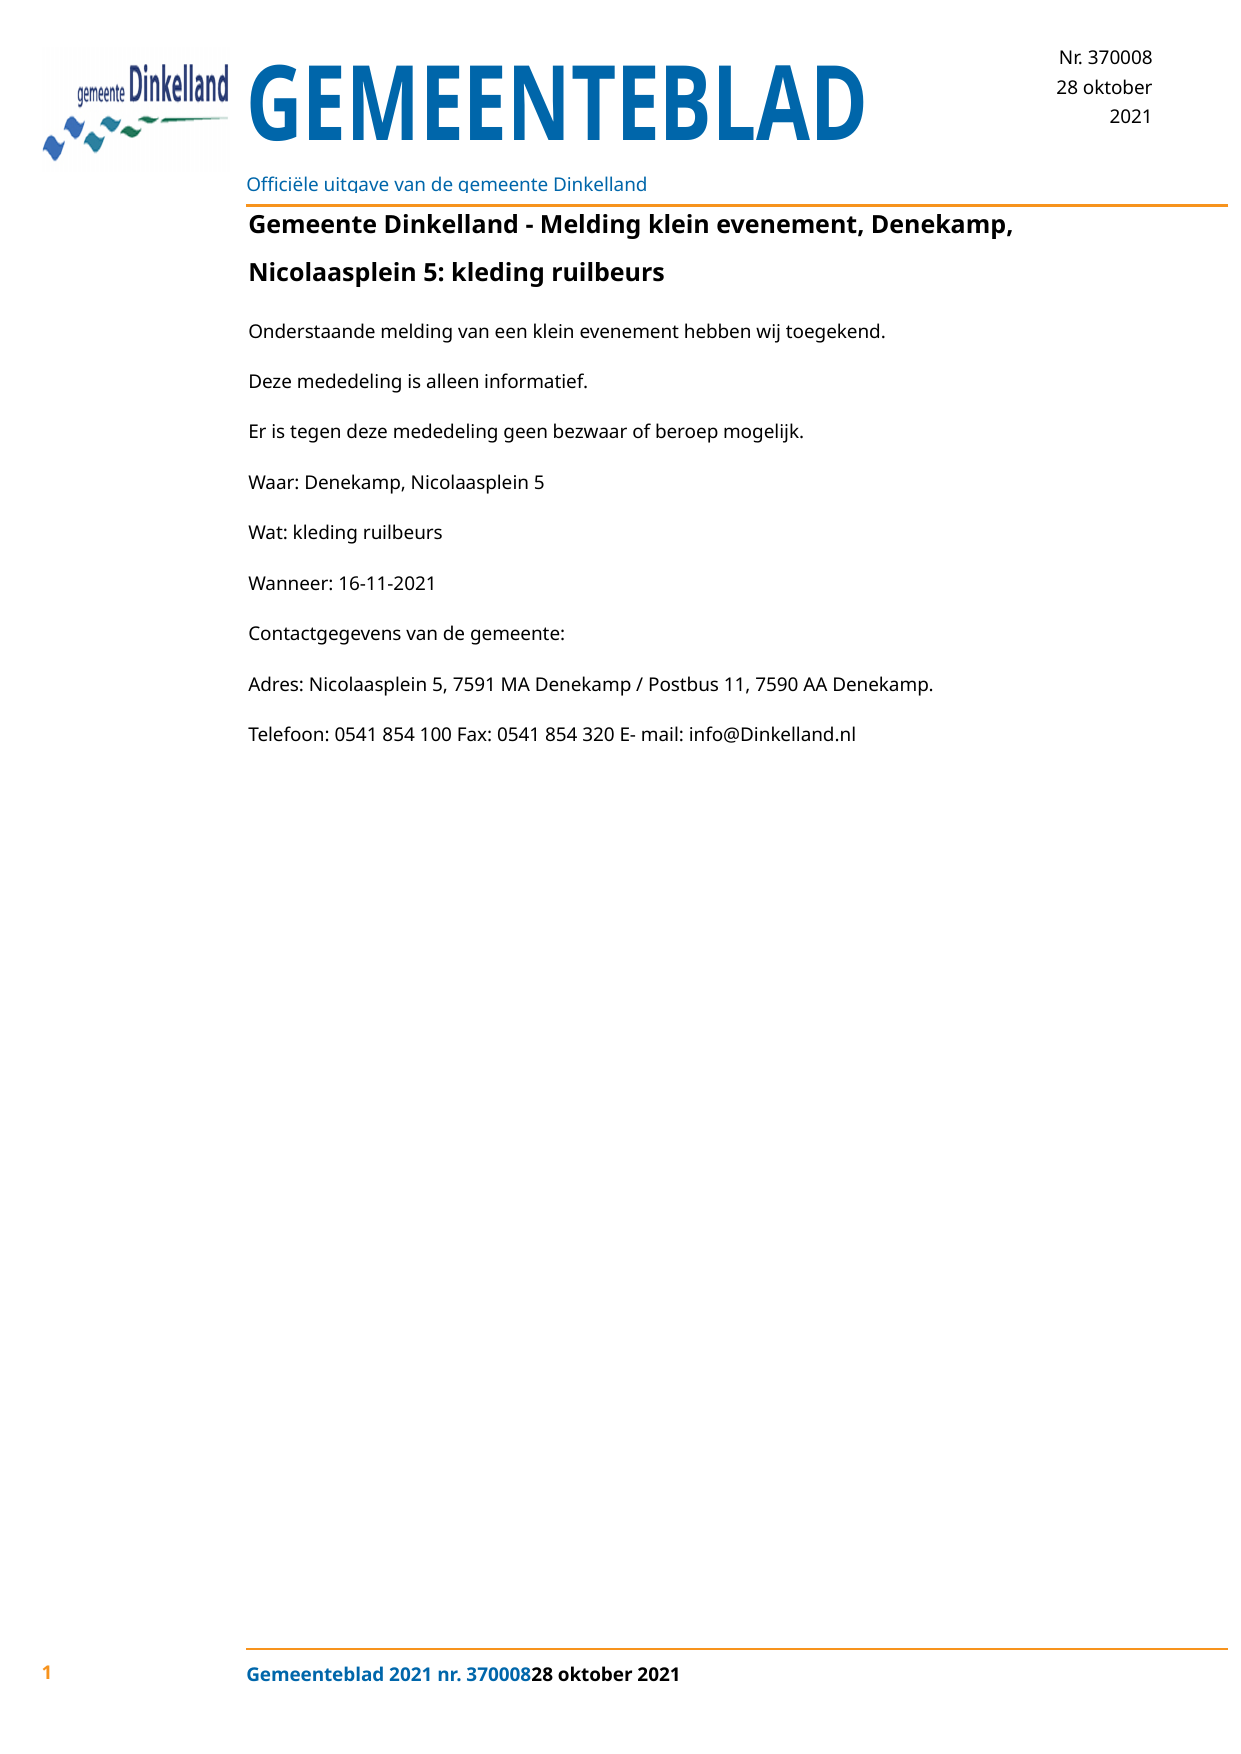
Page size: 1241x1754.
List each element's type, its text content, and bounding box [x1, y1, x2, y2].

text Deze mededeling is alleen informatief. [248, 368, 1152, 394]
text Telefoon: 0541 854 100 Fax: 0541 854 320 E- mail: info@Dinkelland.nl [248, 721, 1152, 747]
text Adres: Nicolaasplein 5, 7591 MA Denekamp / Postbus 11, 7590 AA Denekamp. [248, 671, 1152, 697]
text Wanneer: 16-11-2021 [248, 570, 1152, 596]
text Gemeente Dinkelland - Melding klein evenement, Denekamp, Nicolaasplein 5: kleding ruilbeurs [248, 207, 1152, 288]
text Er is tegen deze mededeling geen bezwaar of beroep mogelijk. [248, 419, 1152, 444]
text Onderstaande melding van een klein evenement hebben wij toegekend. [248, 318, 1152, 344]
text Wat: kleding ruilbeurs [248, 519, 1152, 545]
picture [41, 47, 231, 172]
text Waar: Denekamp, Nicolaasplein 5 [248, 469, 1152, 495]
text Contactgegevens van de gemeente: [248, 620, 1152, 646]
